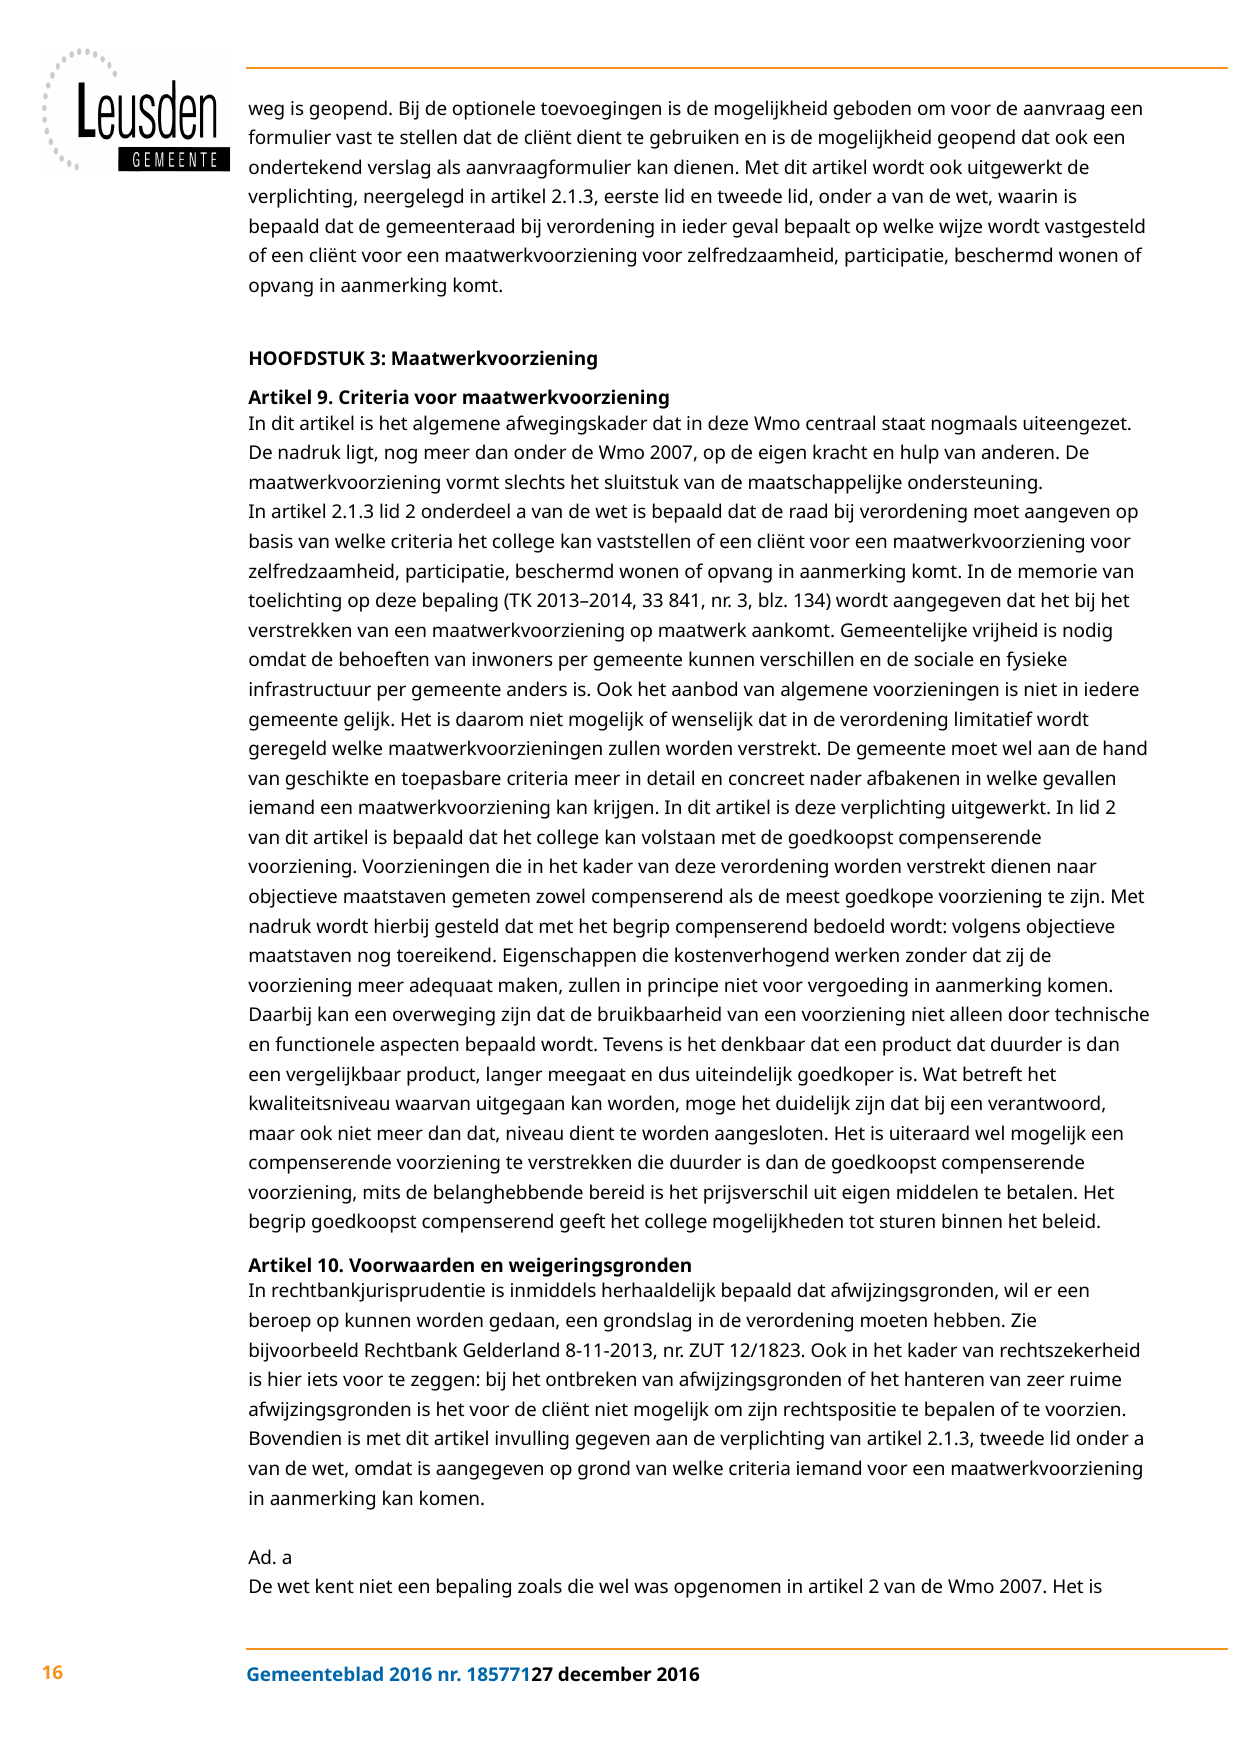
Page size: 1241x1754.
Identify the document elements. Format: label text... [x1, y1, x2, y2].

text In rechtbankjurisprudentie is inmiddels herhaaldelijk bepaald dat afwijzingsgronden, wil er een beroep op kunnen worden gedaan, een grondslag in de verordening moeten hebben. Zie bijvoorbeeld Rechtbank Gelderland 8‐11‐2013, nr. ZUT 12/1823. Ook in het kader van rechtszekerheid is hier iets voor te zeggen: bij het ontbreken van afwijzingsgronden of het hanteren van zeer ruime afwijzingsgronden is het voor de cliënt niet mogelijk om zijn rechtspositie te bepalen of te voorzien. Bovendien is met dit artikel invulling gegeven aan de verplichting van artikel 2.1.3, tweede lid onder a van de wet, omdat is aangegeven op grond van welke criteria iemand voor een maatwerkvoorziening in aanmerking kan komen. [248, 1278, 1152, 1510]
picture [41, 47, 231, 172]
text Artikel 10. Voorwaarden en weigeringsgronden [248, 1252, 1152, 1278]
text In artikel 2.1.3 lid 2 onderdeel a van de wet is bepaald dat de raad bij verordening moet aangeven op basis van welke criteria het college kan vaststellen of een cliënt voor een maatwerkvoorziening voor zelfredzaamheid, participatie, beschermd wonen of opvang in aanmerking komt. In de memorie van toelichting op deze bepaling (TK 2013–2014, 33 841, nr. 3, blz. 134) wordt aangegeven dat het bij het verstrekken van een maatwerkvoorziening op maatwerk aankomt. Gemeentelijke vrijheid is nodig omdat de behoeften van inwoners per gemeente kunnen verschillen en de sociale en fysieke infrastructuur per gemeente anders is. Ook het aanbod van algemene voorzieningen is niet in iedere gemeente gelijk. Het is daarom niet mogelijk of wenselijk dat in de verordening limitatief wordt geregeld welke maatwerkvoorzieningen zullen worden verstrekt. De gemeente moet wel aan de hand van geschikte en toepasbare criteria meer in detail en concreet nader afbakenen in welke gevallen iemand een maatwerkvoorziening kan krijgen. In dit artikel is deze verplichting uitgewerkt. In lid 2 van dit artikel is bepaald dat het college kan volstaan met de goedkoopst compenserende voorziening. Voorzieningen die in het kader van deze verordening worden verstrekt dienen naar objectieve maatstaven gemeten zowel compenserend als de meest goedkope voorziening te zijn. Met nadruk wordt hierbij gesteld dat met het begrip compenserend bedoeld wordt: volgens objectieve maatstaven nog toereikend. Eigenschappen die kostenverhogend werken zonder dat zij de voorziening meer adequaat maken, zullen in principe niet voor vergoeding in aanmerking komen. Daarbij kan een overweging zijn dat de bruikbaarheid van een voorziening niet alleen door technische en functionele aspecten bepaald wordt. Tevens is het denkbaar dat een product dat duurder is dan een vergelijkbaar product, langer meegaat en dus uiteindelijk goedkoper is. Wat betreft het kwaliteitsniveau waarvan uitgegaan kan worden, moge het duidelijk zijn dat bij een verantwoord, maar ook niet meer dan dat, niveau dient te worden aangesloten. Het is uiteraard wel mogelijk een compenserende voorziening te verstrekken die duurder is dan de goedkoopst compenserende voorziening, mits de belanghebbende bereid is het prijsverschil uit eigen middelen te betalen. Het begrip goedkoopst compenserend geeft het college mogelijkheden tot sturen binnen het beleid. [248, 499, 1152, 1234]
text weg is geopend. Bij de optionele toevoegingen is de mogelijkheid geboden om voor de aanvraag een formulier vast te stellen dat de cliënt dient te gebruiken en is de mogelijkheid geopend dat ook een ondertekend verslag als aanvraagformulier kan dienen. Met dit artikel wordt ook uitgewerkt de verplichting, neergelegd in artikel 2.1.3, eerste lid en tweede lid, onder a van de wet, waarin is bepaald dat de gemeenteraad bij verordening in ieder geval bepaalt op welke wijze wordt vastgesteld of een cliënt voor een maatwerkvoorziening voor zelfredzaamheid, participatie, beschermd wonen of opvang in aanmerking komt. [248, 95, 1152, 298]
text Artikel 9. Criteria voor maatwerkvoorziening [248, 384, 1152, 410]
text HOOFDSTUK 3: Maatwerkvoorziening [248, 345, 1152, 371]
text In dit artikel is het algemene afwegingskader dat in deze Wmo centraal staat nogmaals uiteengezet. De nadruk ligt, nog meer dan onder de Wmo 2007, op de eigen kracht en hulp van anderen. De maatwerkvoorziening vormt slechts het sluitstuk van de maatschappelijke ondersteuning. [248, 410, 1152, 495]
text Ad. a [248, 1544, 1152, 1569]
text De wet kent niet een bepaling zoals die wel was opgenomen in artikel 2 van de Wmo 2007. Het is [248, 1573, 1152, 1599]
